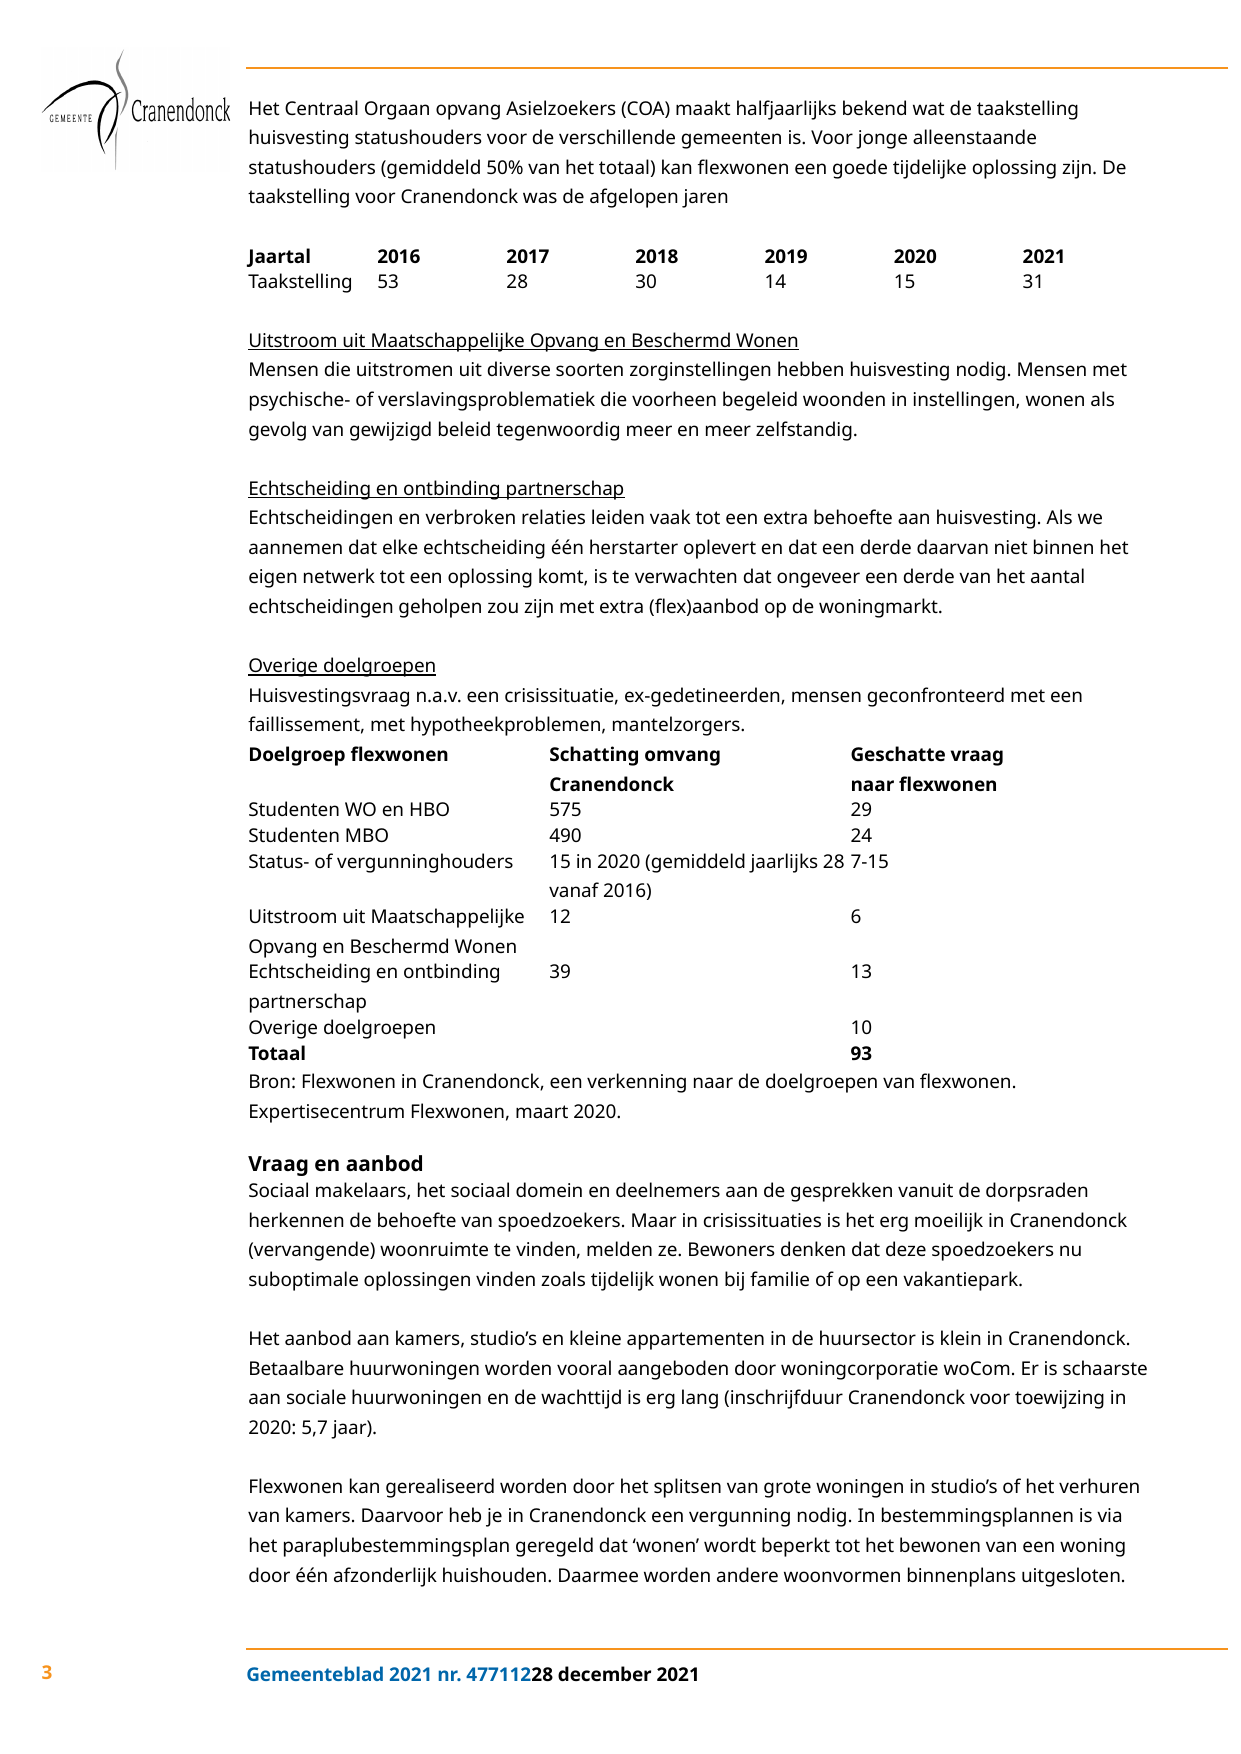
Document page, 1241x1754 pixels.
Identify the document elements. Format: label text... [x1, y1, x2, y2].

table_cell 15 [894, 269, 1022, 294]
table_header Jaartal [248, 243, 377, 268]
table_cell 575 [549, 797, 850, 822]
table_header Doelgroep flexwonen [248, 741, 549, 797]
table_header 2020 [894, 243, 1022, 268]
table_cell 31 [1023, 269, 1152, 294]
table_cell 39 [549, 959, 850, 1014]
text Mensen die uitstromen uit diverse soorten zorginstellingen hebben huisvesting nodig. Mensen met psychische- of verslavingsproblematiek die voorheen begeleid woonden in instellingen, wonen als gevolg van gewijzigd beleid tegenwoordig meer en meer zelfstandig. [248, 357, 1152, 442]
table_cell Uitstroom uit Maatschappelijke Opvang en Beschermd Wonen [248, 904, 549, 959]
table_header 2016 [377, 243, 506, 268]
table_cell Studenten MBO [248, 823, 549, 848]
table_cell 490 [549, 823, 850, 848]
text Echtscheidingen en verbroken relaties leiden vaak tot een extra behoefte aan huisvesting. Als we aannemen dat elke echtscheiding één herstarter oplevert en dat een derde daarvan niet binnen het eigen netwerk tot een oplossing komt, is te verwachten dat ongeveer een derde van het aantal echtscheidingen geholpen zou zijn met extra (flex)aanbod op de woningmarkt. [248, 504, 1152, 619]
table_header Geschatte vraag naar flexwonen [850, 741, 1152, 797]
table_cell 15 in 2020 (gemiddeld jaarlijks 28 vanaf 2016) [549, 848, 850, 903]
table_header 2019 [764, 243, 893, 268]
table_cell Echtscheiding en ontbinding partnerschap [248, 959, 549, 1014]
text Vraag en aanbod [248, 1149, 1152, 1177]
table_cell Totaal [248, 1040, 549, 1066]
table_cell 14 [764, 269, 893, 294]
table_cell 30 [635, 269, 764, 294]
table_cell 13 [850, 959, 1152, 1014]
text Huisvestingsvraag n.a.v. een crisissituatie, ex-gedetineerden, mensen geconfronteerd met een faillissement, met hypotheekproblemen, mantelzorgers. [248, 682, 1152, 737]
table_cell 7-15 [850, 848, 1152, 903]
text Uitstroom uit Maatschappelijke Opvang en Beschermd Wonen [248, 327, 1152, 353]
table_header 2018 [635, 243, 764, 268]
table_cell 93 [850, 1040, 1152, 1066]
table_header 2017 [506, 243, 635, 268]
table_cell 24 [850, 823, 1152, 848]
text Bron: Flexwonen in Cranendonck, een verkenning naar de doelgroepen van flexwonen. [248, 1069, 1152, 1094]
table_cell [549, 1014, 850, 1040]
table_cell Overige doelgroepen [248, 1014, 549, 1040]
picture [41, 47, 231, 172]
text Expertisecentrum Flexwonen, maart 2020. [248, 1098, 1152, 1124]
table_cell 29 [850, 797, 1152, 822]
text Het aanbod aan kamers, studio’s en kleine appartementen in de huursector is klein in Cranendonck. Betaalbare huurwoningen worden vooral aangeboden door woningcorporatie woCom. Er is schaarste aan sociale huurwoningen en de wachttijd is erg lang (inschrijfduur Cranendonck voor toewijzing in 2020: 5,7 jaar). [248, 1325, 1152, 1439]
text Het Centraal Orgaan opvang Asielzoekers (COA) maakt halfjaarlijks bekend wat de taakstelling huisvesting statushouders voor de verschillende gemeenten is. Voor jonge alleenstaande statushouders (gemiddeld 50% van het totaal) kan flexwonen een goede tijdelijke oplossing zijn. De taakstelling voor Cranendonck was de afgelopen jaren [248, 95, 1152, 209]
table_cell Taakstelling [248, 269, 377, 294]
text Flexwonen kan gerealiseerd worden door het splitsen van grote woningen in studio’s of het verhuren van kamers. Daarvoor heb je in Cranendonck een vergunning nodig. In bestemmingsplannen is via het paraplubestemmingsplan geregeld dat ‘wonen’ wordt beperkt tot het bewonen van een woning door één afzonderlijk huishouden. Daarmee worden andere woonvormen binnenplans uitgesloten. [248, 1473, 1152, 1587]
table_cell 53 [377, 269, 506, 294]
table_cell 12 [549, 904, 850, 959]
table_cell Studenten WO en HBO [248, 797, 549, 822]
text Overige doelgroepen [248, 652, 1152, 678]
table_header 2021 [1023, 243, 1152, 268]
table_cell [549, 1040, 850, 1066]
text Sociaal makelaars, het sociaal domein en deelnemers aan de gesprekken vanuit de dorpsraden herkennen de behoefte van spoedzoekers. Maar in crisissituaties is het erg moeilijk in Cranendonck (vervangende) woonruimte te vinden, melden ze. Bewoners denken dat deze spoedzoekers nu suboptimale oplossingen vinden zoals tijdelijk wonen bij familie of op een vakantiepark. [248, 1177, 1152, 1292]
table_cell 10 [850, 1014, 1152, 1040]
text Echtscheiding en ontbinding partnerschap [248, 475, 1152, 501]
table_cell 6 [850, 904, 1152, 959]
table_cell Status- of vergunninghouders [248, 848, 549, 903]
table_cell 28 [506, 269, 635, 294]
table_header Schatting omvang Cranendonck [549, 741, 850, 797]
